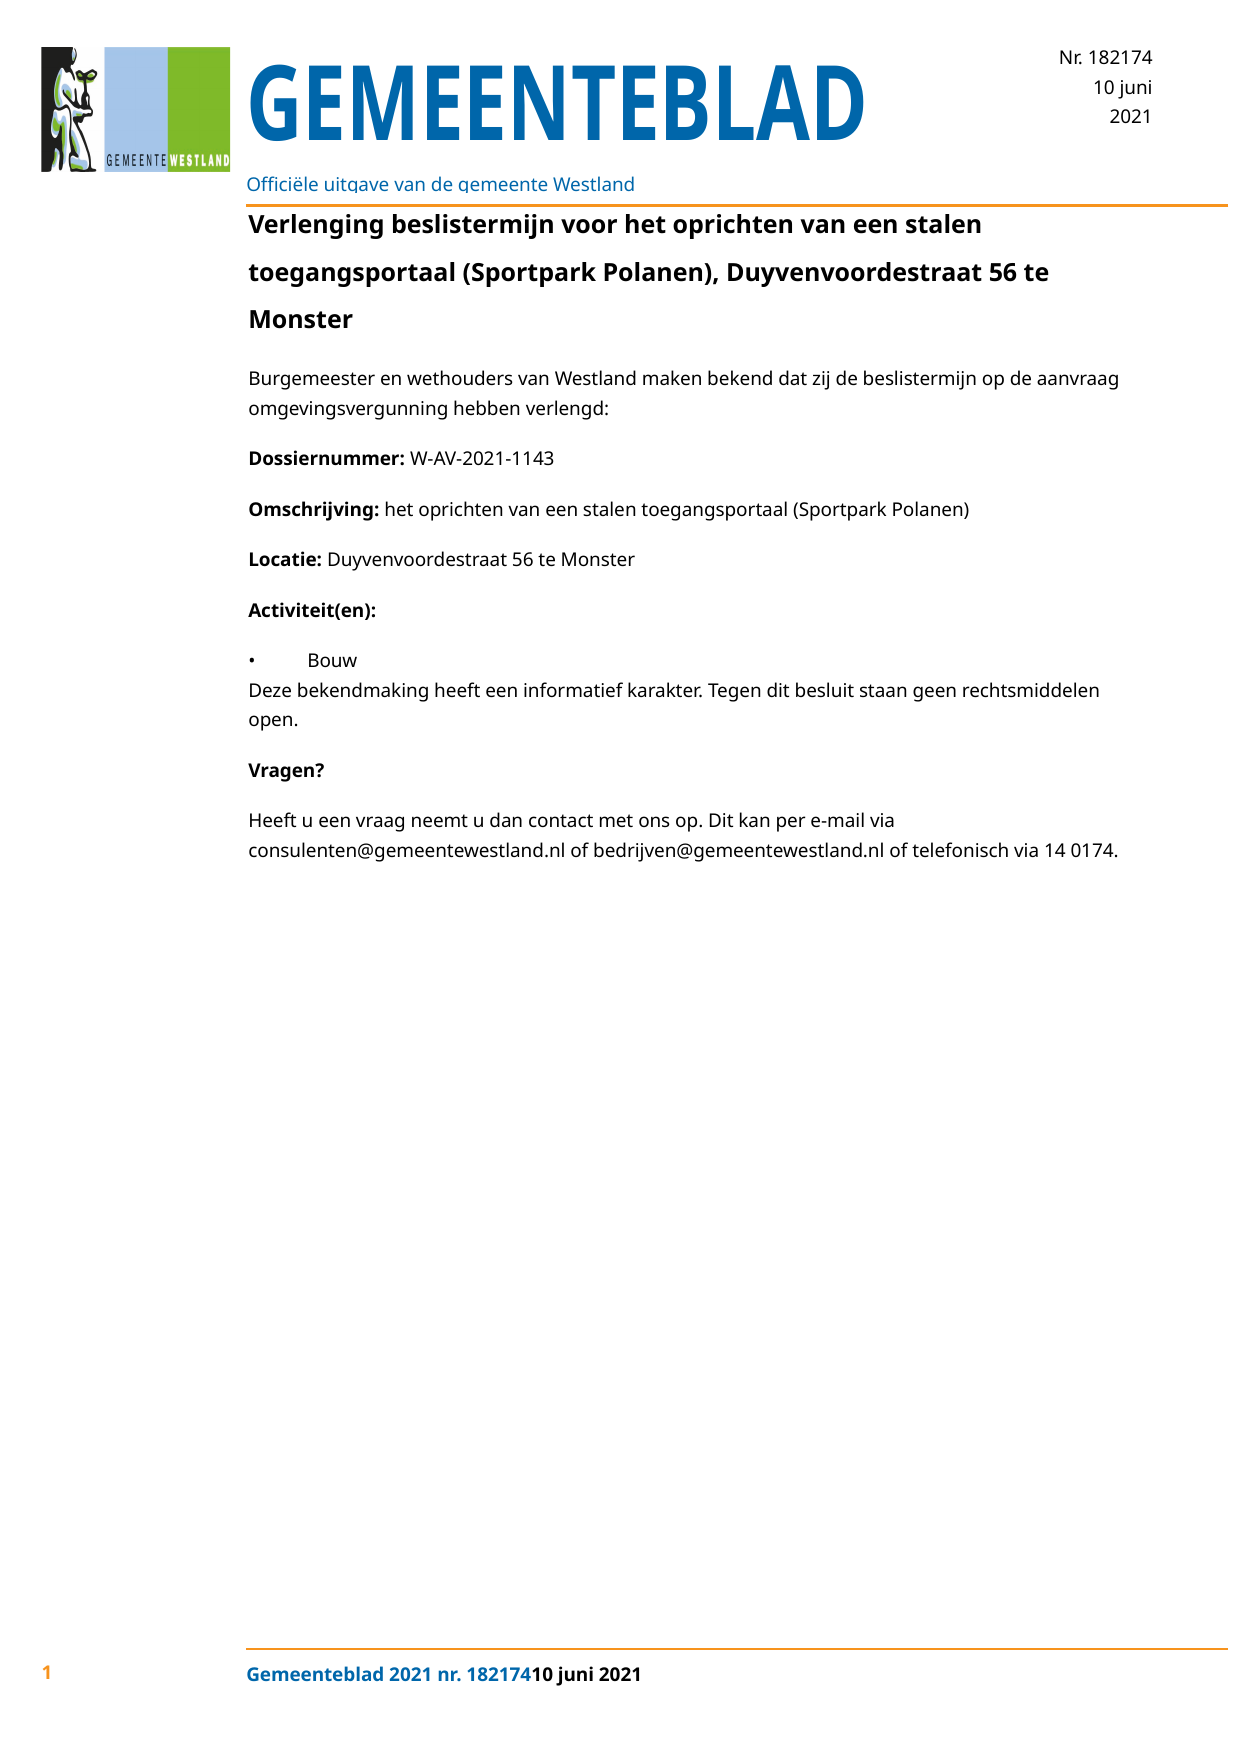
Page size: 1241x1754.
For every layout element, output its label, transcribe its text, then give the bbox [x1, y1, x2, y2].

text Dossiernummer: W-AV-2021-1143 [248, 446, 1152, 471]
text Locatie: Duyvenvoordestraat 56 te Monster [248, 546, 1152, 572]
text Deze bekendmaking heeft een informatief karakter. Tegen dit besluit staan geen rechtsmiddelen open. [248, 677, 1152, 732]
text Activiteit(en): [248, 597, 1152, 622]
text Vragen? [248, 757, 1152, 782]
text Heeft u een vraag neemt u dan contact met ons op. Dit kan per e-mail via consulenten@gemeentewestland.nl of bedrijven@gemeentewestland.nl of telefonisch via 14 0174. [248, 807, 1152, 862]
list Bouw [248, 647, 1152, 673]
text Burgemeester en wethouders van Westland maken bekend dat zij de beslistermijn op de aanvraag omgevingsvergunning hebben verlengd: [248, 366, 1152, 421]
picture [41, 47, 231, 172]
text Verlenging beslistermijn voor het oprichten van een stalen toegangsportaal (Sportpark Polanen), Duyvenvoordestraat 56 te Monster [248, 207, 1152, 336]
text Omschrijving: het oprichten van een stalen toegangsportaal (Sportpark Polanen) [248, 496, 1152, 522]
